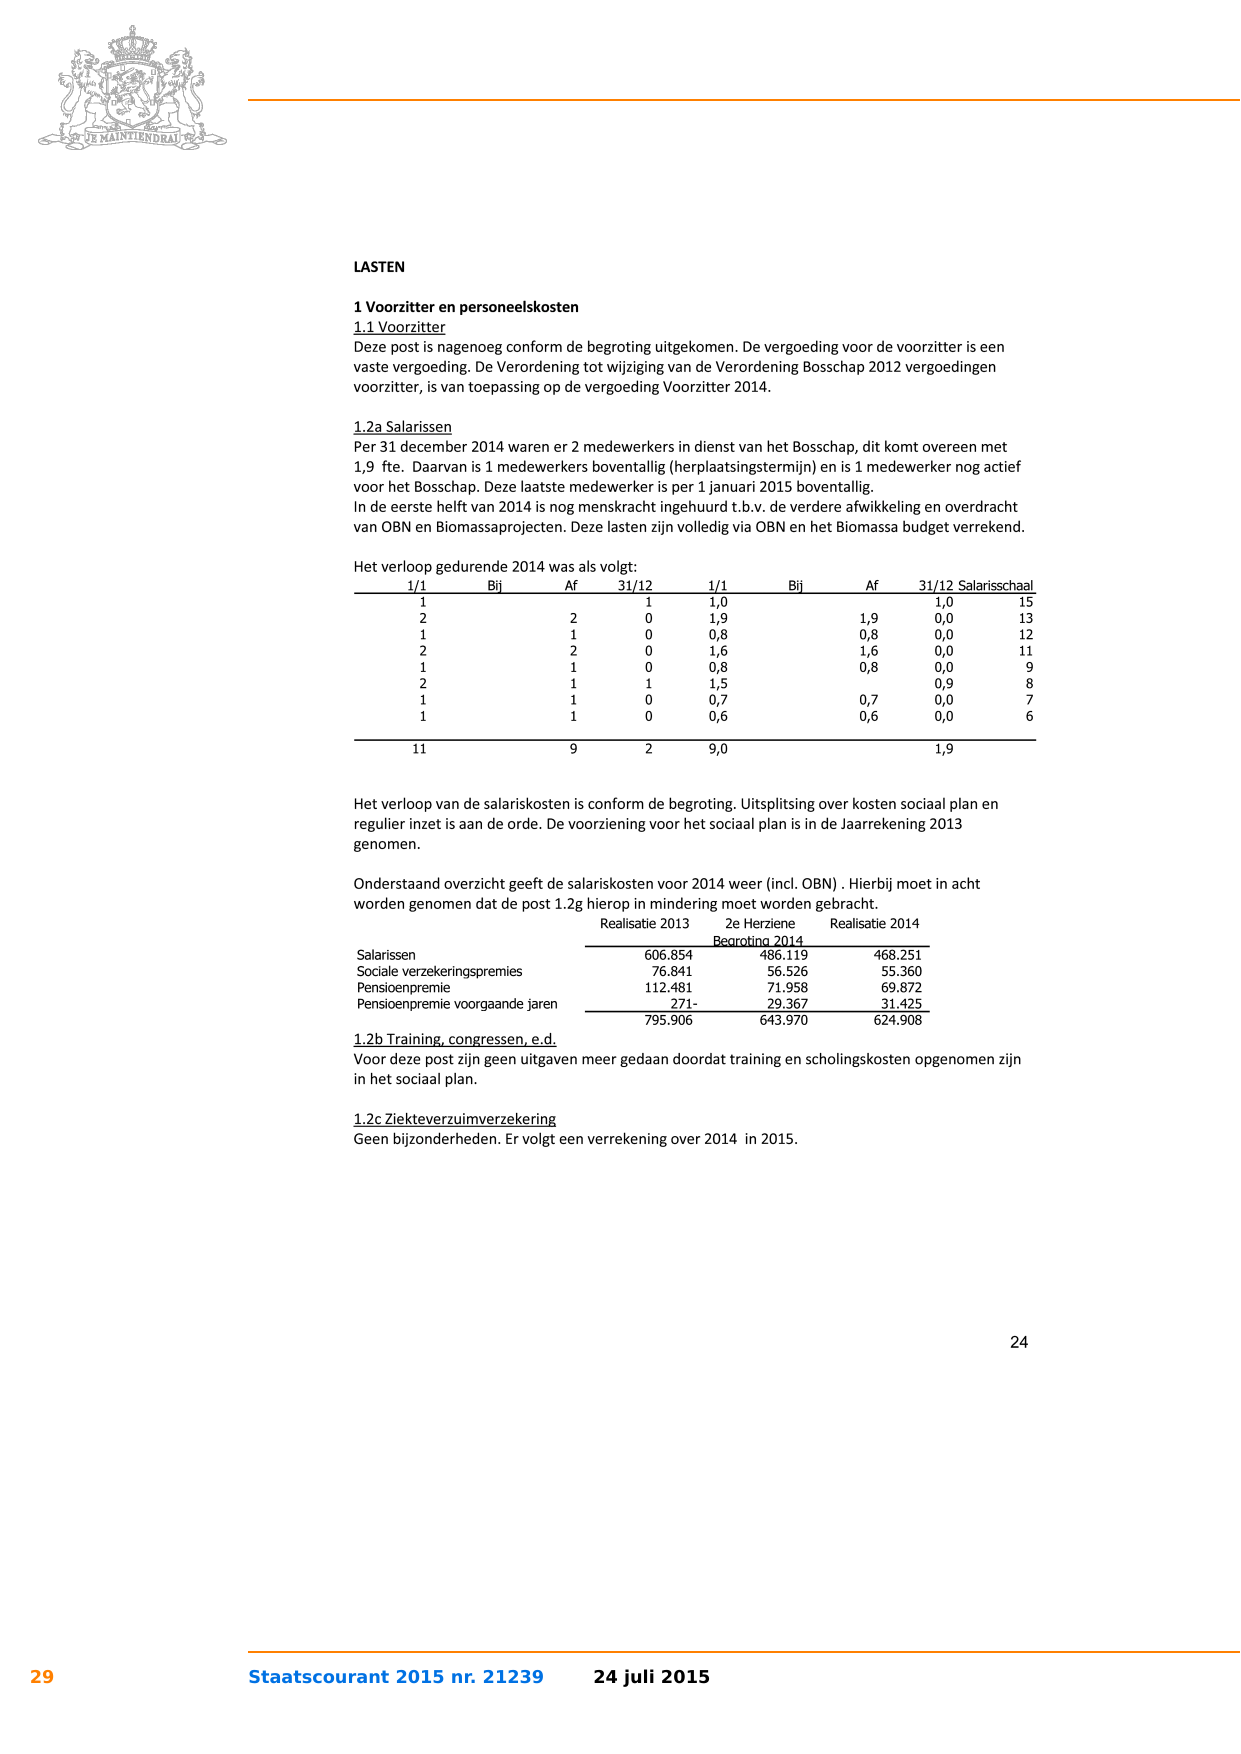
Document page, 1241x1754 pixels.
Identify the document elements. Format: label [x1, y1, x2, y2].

picture [248, 151, 1134, 1404]
picture [38, 25, 227, 150]
